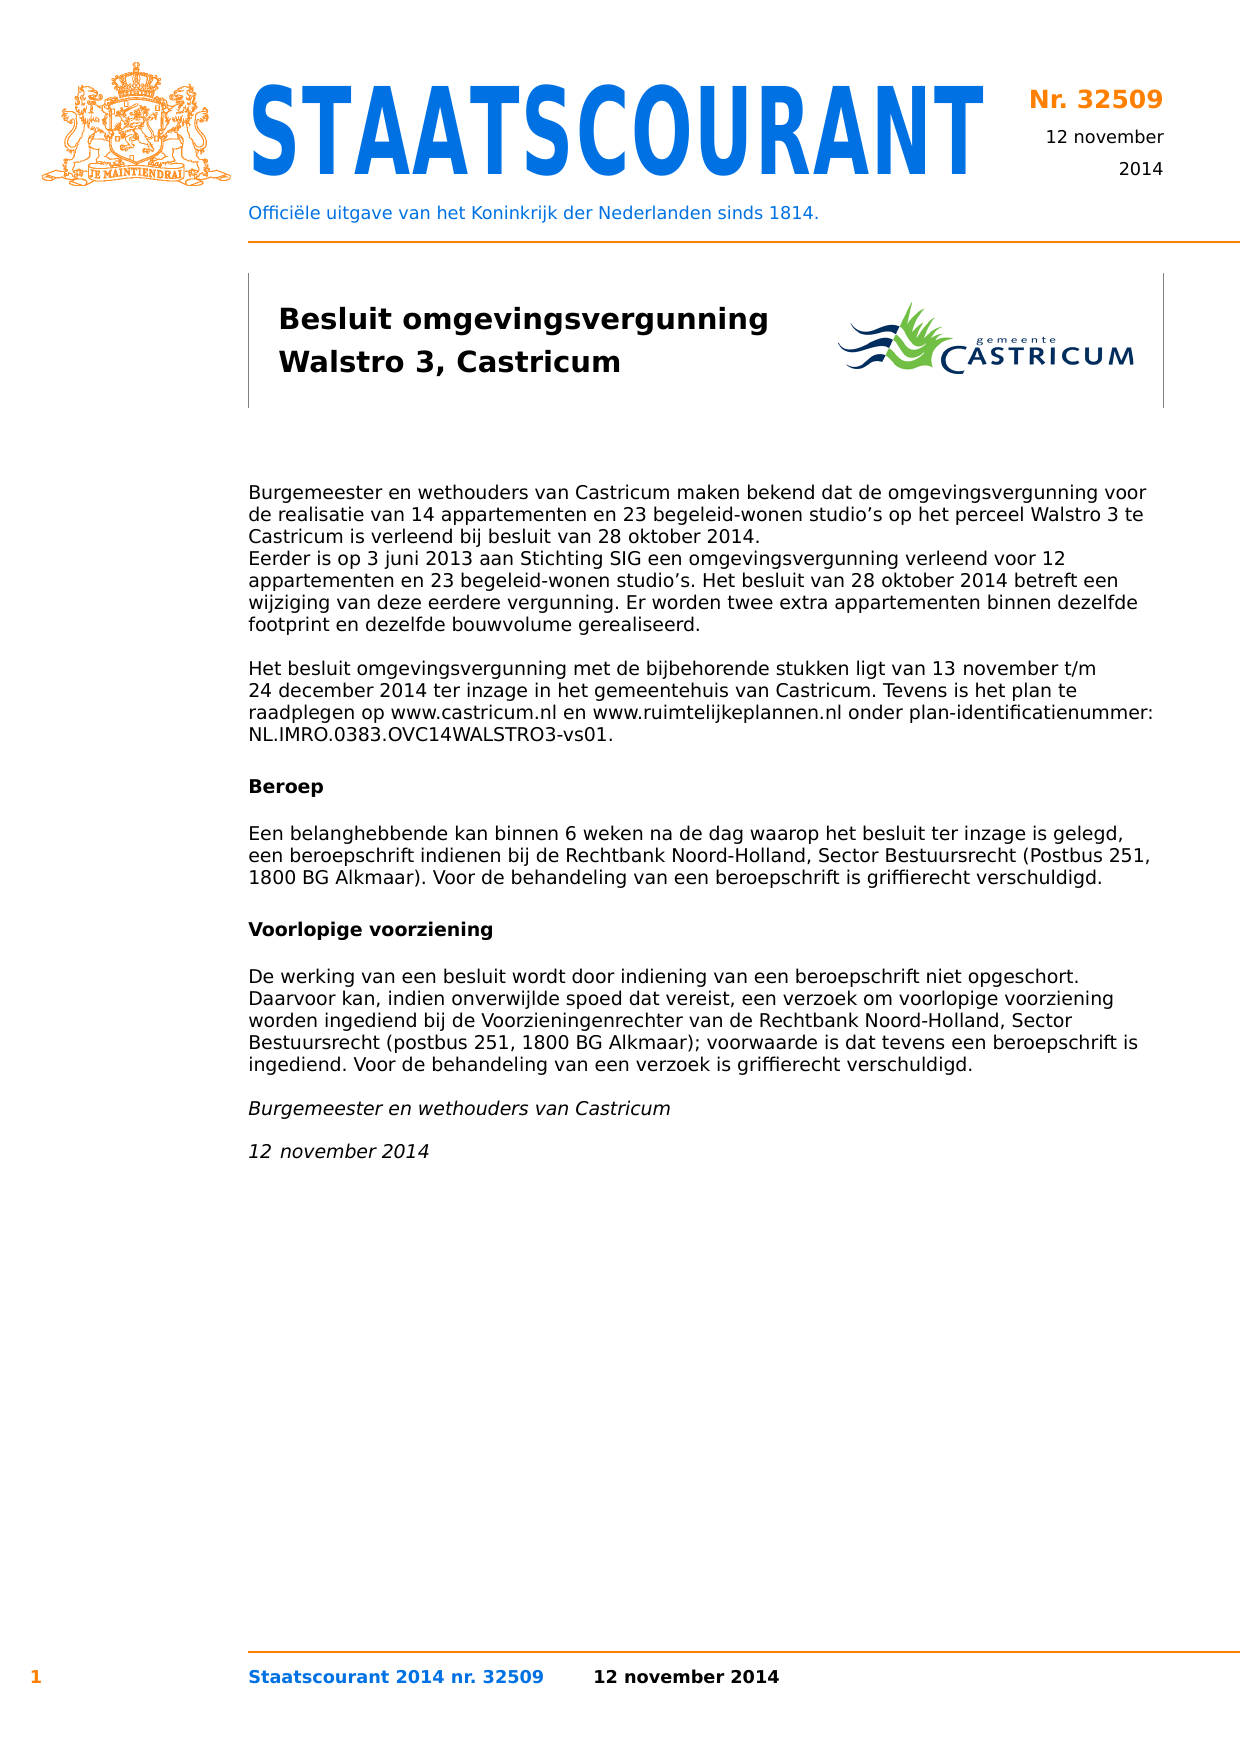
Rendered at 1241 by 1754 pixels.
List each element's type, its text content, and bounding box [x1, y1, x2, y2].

table_header STAATSCOURANT [248, 62, 998, 203]
subtitle Beroep [248, 776, 1163, 798]
picture [838, 302, 1134, 374]
text 12 november 2014 [248, 1141, 1163, 1163]
subtitle Besluit omgevingsvergunning Walstro 3, Castricum [249, 273, 1163, 408]
text Eerder is op 3 juni 2013 aan Stichting SIG een omgevingsvergunning verleend voor 12 appartementen en 23 begeleid-wonen studio’s. Het besluit van 28 oktober 2014 betreft een wijziging van deze eerdere vergunning. Er worden twee extra appartementen binnen dezelfde footprint en dezelfde bouwvolume gerealiseerd. [248, 548, 1163, 636]
table_cell Officiële uitgave van het Koninkrijk der Nederlanden sinds 1814. [248, 203, 1240, 241]
table_header [25, 62, 248, 241]
picture [41, 62, 231, 186]
text Het besluit omgevingsvergunning met de bijbehorende stukken ligt van 13 november t/m 24 december 2014 ter inzage in het gemeentehuis van Castricum. Tevens is het plan te raadplegen op www.castricum.nl en www.ruimtelijkeplannen.nl onder plan-identificatienummer: NL.IMRO.0383.OVC14WALSTRO3-vs01. [248, 658, 1163, 746]
text Burgemeester en wethouders van Castricum maken bekend dat de omgevingsvergunning voor de realisatie van 14 appartementen en 23 begeleid-wonen studio’s op het perceel Walstro 3 te Castricum is verleend bij besluit van 28 oktober 2014. [248, 482, 1163, 548]
text Burgemeester en wethouders van Castricum [248, 1098, 1163, 1119]
text Een belanghebbende kan binnen 6 weken na de dag waarop het besluit ter inzage is gelegd, een beroepschrift indienen bij de Rechtbank Noord-Holland, Sector Bestuursrecht (Postbus 251, 1800 BG Alkmaar). Voor de behandeling van een beroepschrift is griffierecht verschuldigd. [248, 823, 1163, 889]
table_header Nr. 32509 [998, 62, 1240, 121]
table_cell 2014 [998, 153, 1240, 203]
subtitle Voorlopige voorziening [248, 919, 1163, 941]
table_cell 12 november [998, 121, 1240, 153]
text De werking van een besluit wordt door indiening van een beroepschrift niet opgeschort. Daarvoor kan, indien onverwijlde spoed dat vereist, een verzoek om voorlopige voorziening worden ingediend bij de Voorzieningenrechter van de Rechtbank Noord-Holland, Sector Bestuursrecht (postbus 251, 1800 BG Alkmaar); voorwaarde is dat tevens een beroepschrift is ingediend. Voor de behandeling van een verzoek is griffierecht verschuldigd. [248, 966, 1163, 1076]
